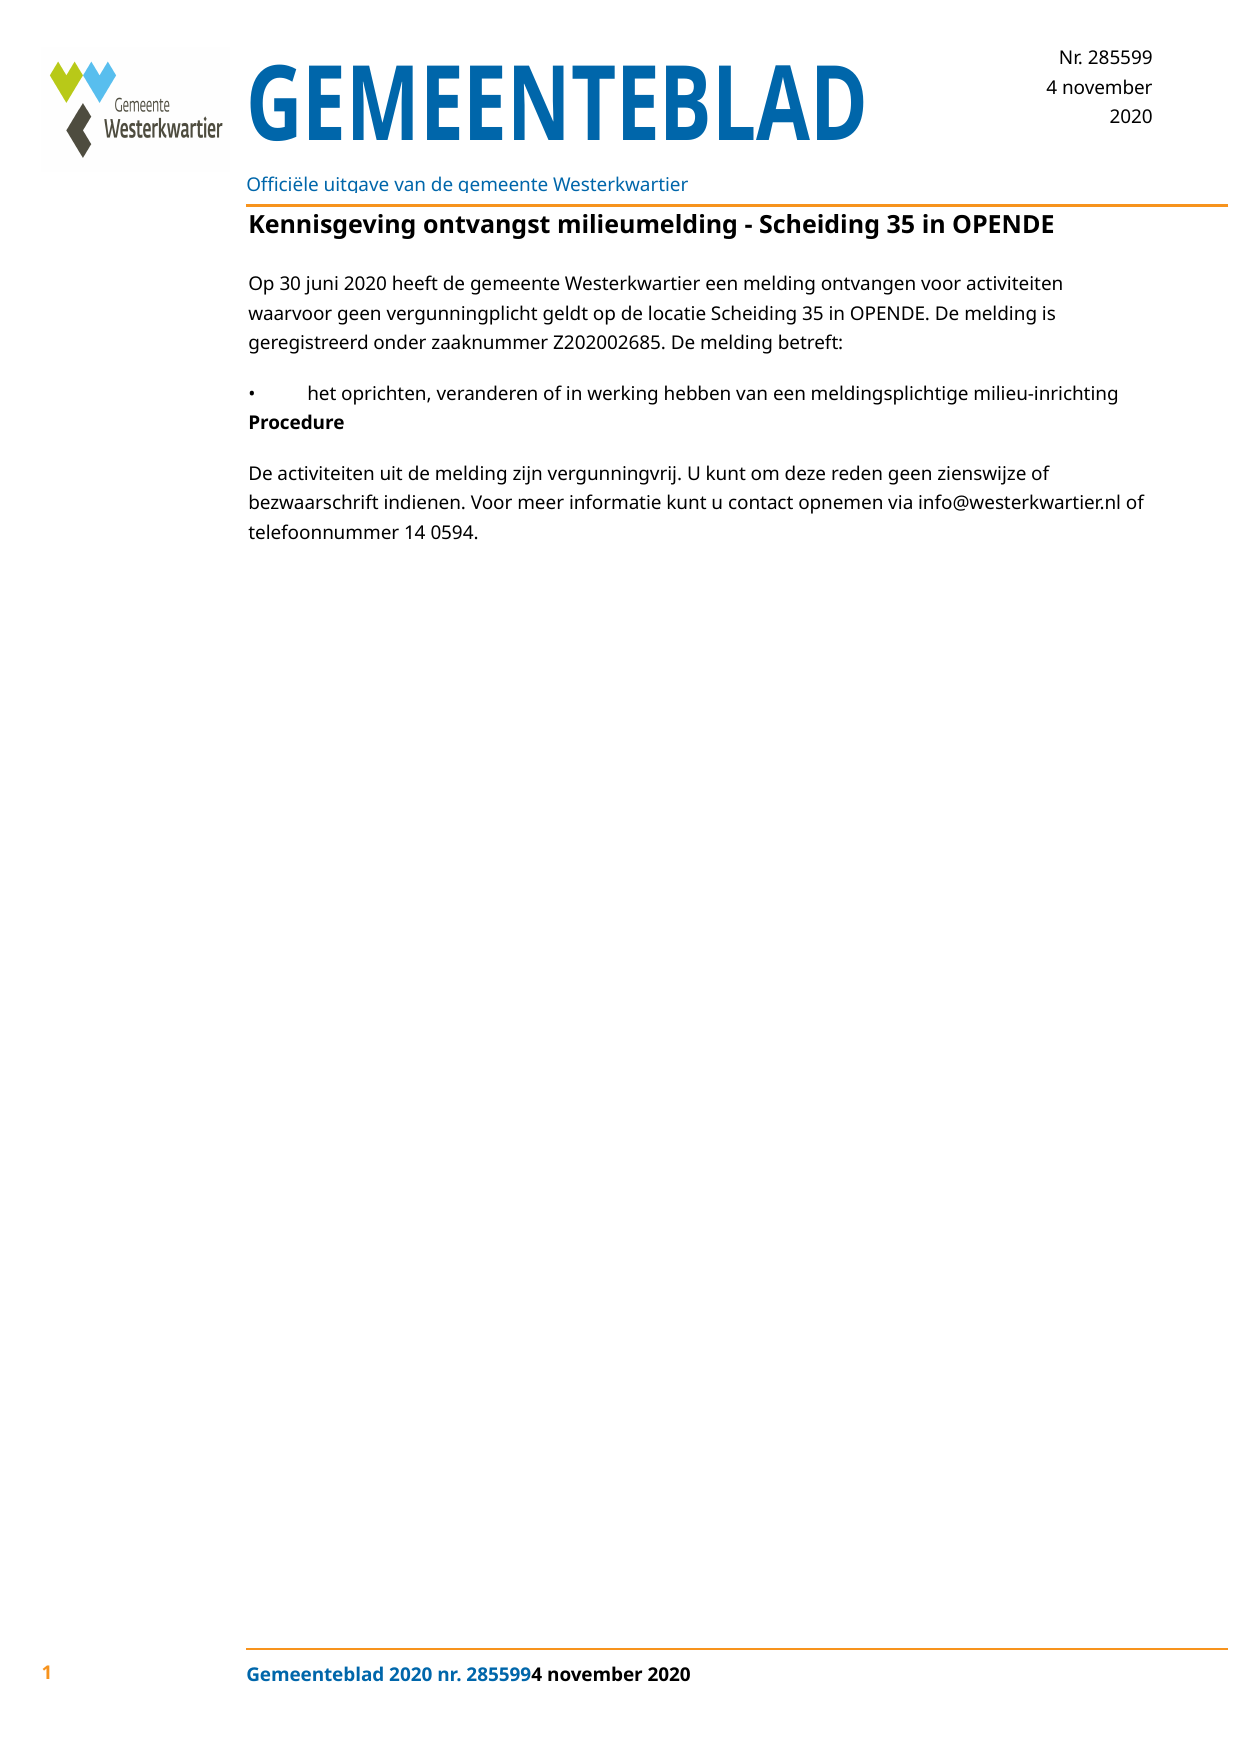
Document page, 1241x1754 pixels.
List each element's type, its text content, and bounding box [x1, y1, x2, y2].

text De activiteiten uit de melding zijn vergunningvrij. U kunt om deze reden geen zienswijze of bezwaarschrift indienen. Voor meer informatie kunt u contact opnemen via info@westerkwartier.nl of telefoonnummer 14 0594. [248, 460, 1152, 545]
picture [41, 47, 231, 172]
text Procedure [248, 409, 1152, 435]
list het oprichten, veranderen of in werking hebben van een meldingsplichtige milieu-inrichting [248, 380, 1152, 406]
text Kennisgeving ontvangst milieumelding - Scheiding 35 in OPENDE [248, 207, 1152, 241]
text Op 30 juni 2020 heeft de gemeente Westerkwartier een melding ontvangen voor activiteiten waarvoor geen vergunningplicht geldt op de locatie Scheiding 35 in OPENDE. De melding is geregistreerd onder zaaknummer Z202002685. De melding betreft: [248, 270, 1152, 355]
